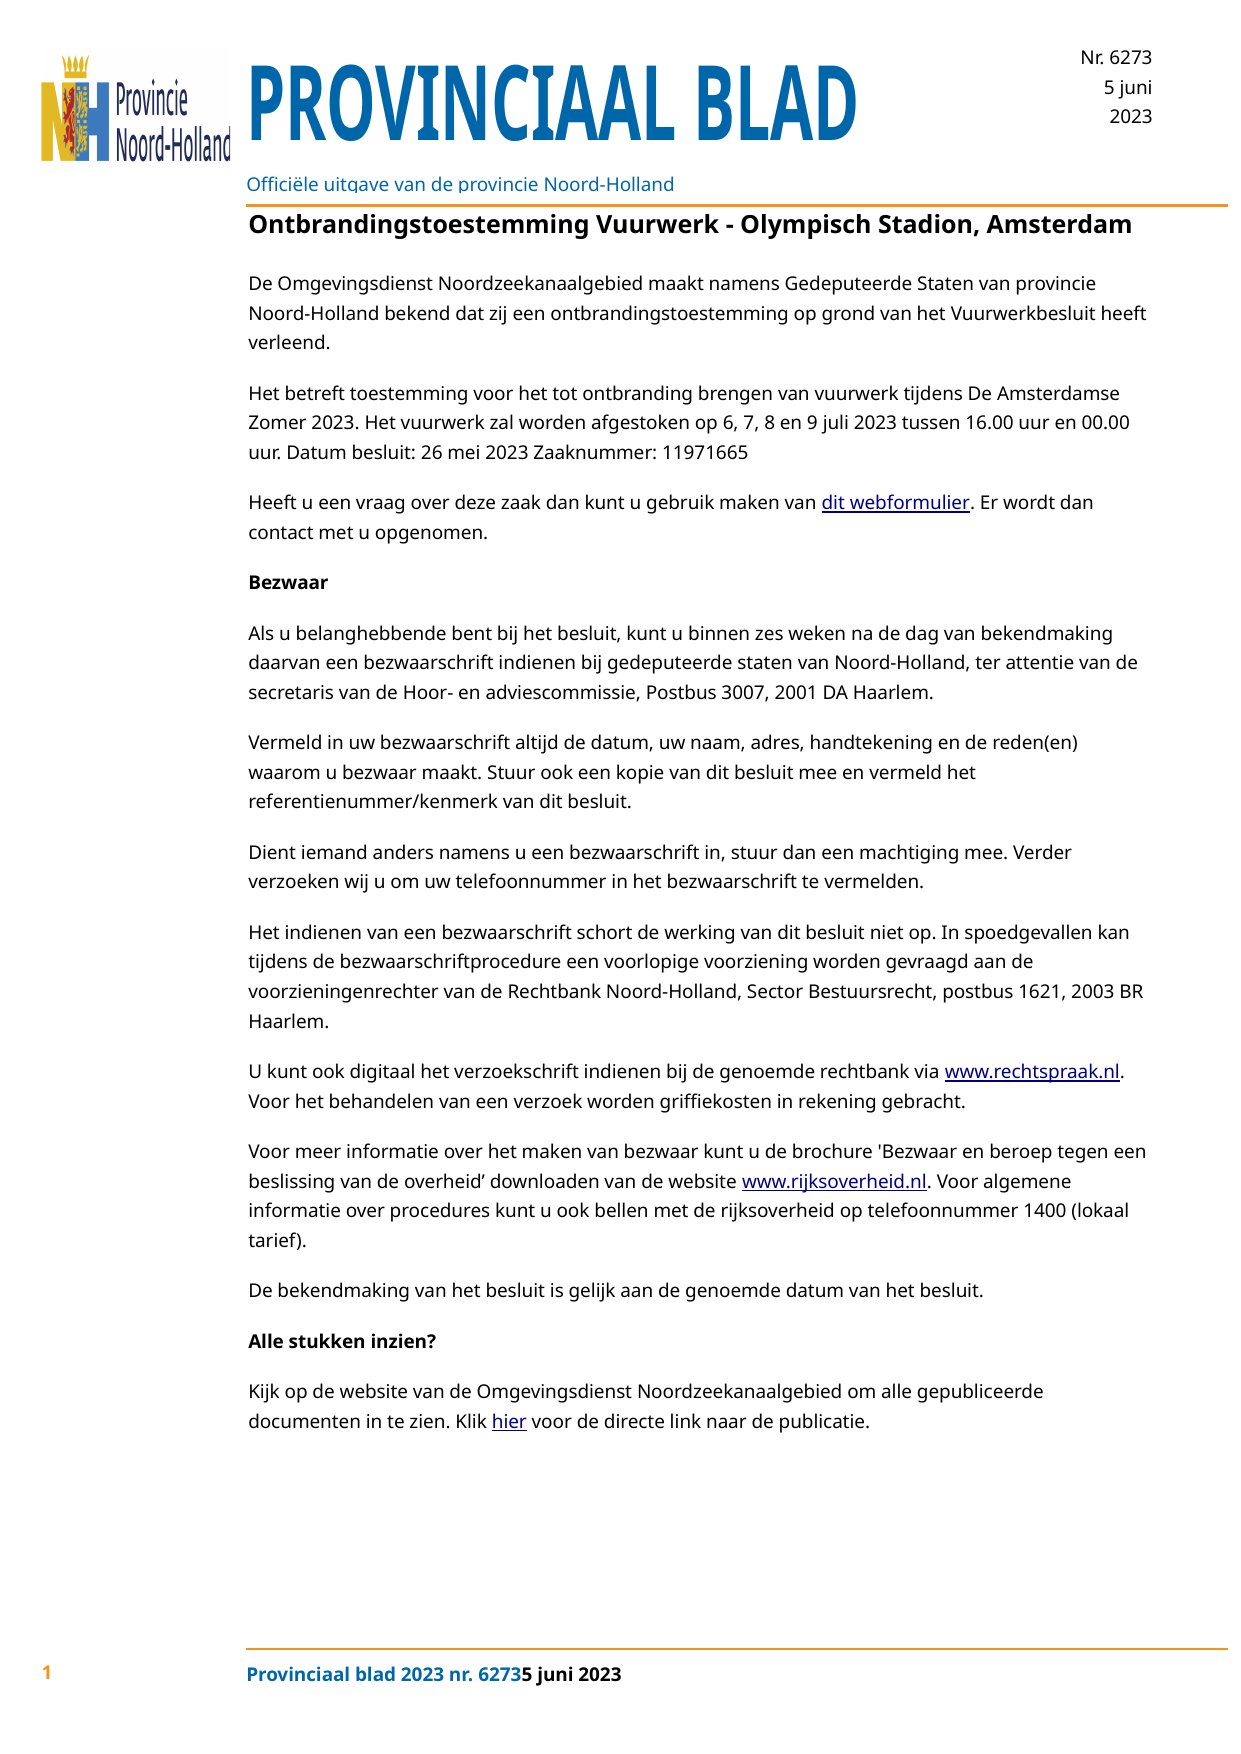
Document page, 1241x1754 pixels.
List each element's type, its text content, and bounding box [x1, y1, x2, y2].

text Bezwaar [248, 569, 1152, 595]
text De Omgevingsdienst Noordzeekanaalgebied maakt namens Gedeputeerde Staten van provincie Noord-Holland bekend dat zij een ontbrandingstoestemming op grond van het Vuurwerkbesluit heeft verleend. [248, 270, 1152, 355]
text Kijk op de website van de Omgevingsdienst Noordzeekanaalgebied om alle gepubliceerde documenten in te zien. Klik hier voor de directe link naar de publicatie. [248, 1378, 1152, 1433]
text Dient iemand anders namens u een bezwaarschrift in, stuur dan een machtiging mee. Verder verzoeken wij u om uw telefoonnummer in het bezwaarschrift te vermelden. [248, 839, 1152, 894]
text Ontbrandingstoestemming Vuurwerk - Olympisch Stadion, Amsterdam [248, 207, 1152, 241]
text Het indienen van een bezwaarschrift schort de werking van dit besluit niet op. In spoedgevallen kan tijdens de bezwaarschriftprocedure een voorlopige voorziening worden gevraagd aan de voorzieningenrechter van de Rechtbank Noord-Holland, Sector Bestuursrecht, postbus 1621, 2003 BR Haarlem. [248, 919, 1152, 1033]
text U kunt ook digitaal het verzoekschrift indienen bij de genoemde rechtbank via www.rechtspraak.nl. Voor het behandelen van een verzoek worden griffiekosten in rekening gebracht. [248, 1058, 1152, 1113]
text Voor meer informatie over het maken van bezwaar kunt u de brochure 'Bezwaar en beroep tegen een beslissing van de overheid’ downloaden van de website www.rijksoverheid.nl. Voor algemene informatie over procedures kunt u ook bellen met de rijksoverheid op telefoonnummer 1400 (lokaal tarief). [248, 1138, 1152, 1253]
picture [41, 47, 231, 172]
text Heeft u een vraag over deze zaak dan kunt u gebruik maken van dit webformulier. Er wordt dan contact met u opgenomen. [248, 489, 1152, 545]
text Het betreft toestemming voor het tot ontbranding brengen van vuurwerk tijdens De Amsterdamse Zomer 2023. Het vuurwerk zal worden afgestoken op 6, 7, 8 en 9 juli 2023 tussen 16.00 uur en 00.00 uur. Datum besluit: 26 mei 2023 Zaaknummer: 11971665 [248, 380, 1152, 465]
text De bekendmaking van het besluit is gelijk aan de genoemde datum van het besluit. [248, 1277, 1152, 1303]
text Alle stukken inzien? [248, 1328, 1152, 1353]
text Als u belanghebbende bent bij het besluit, kunt u binnen zes weken na de dag van bekendmaking daarvan een bezwaarschrift indienen bij gedeputeerde staten van Noord-Holland, ter attentie van de secretaris van de Hoor- en adviescommissie, Postbus 3007, 2001 DA Haarlem. [248, 620, 1152, 705]
text Vermeld in uw bezwaarschrift altijd de datum, uw naam, adres, handtekening en de reden(en) waarom u bezwaar maakt. Stuur ook een kopie van dit besluit mee en vermeld het referentienummer/kenmerk van dit besluit. [248, 729, 1152, 814]
